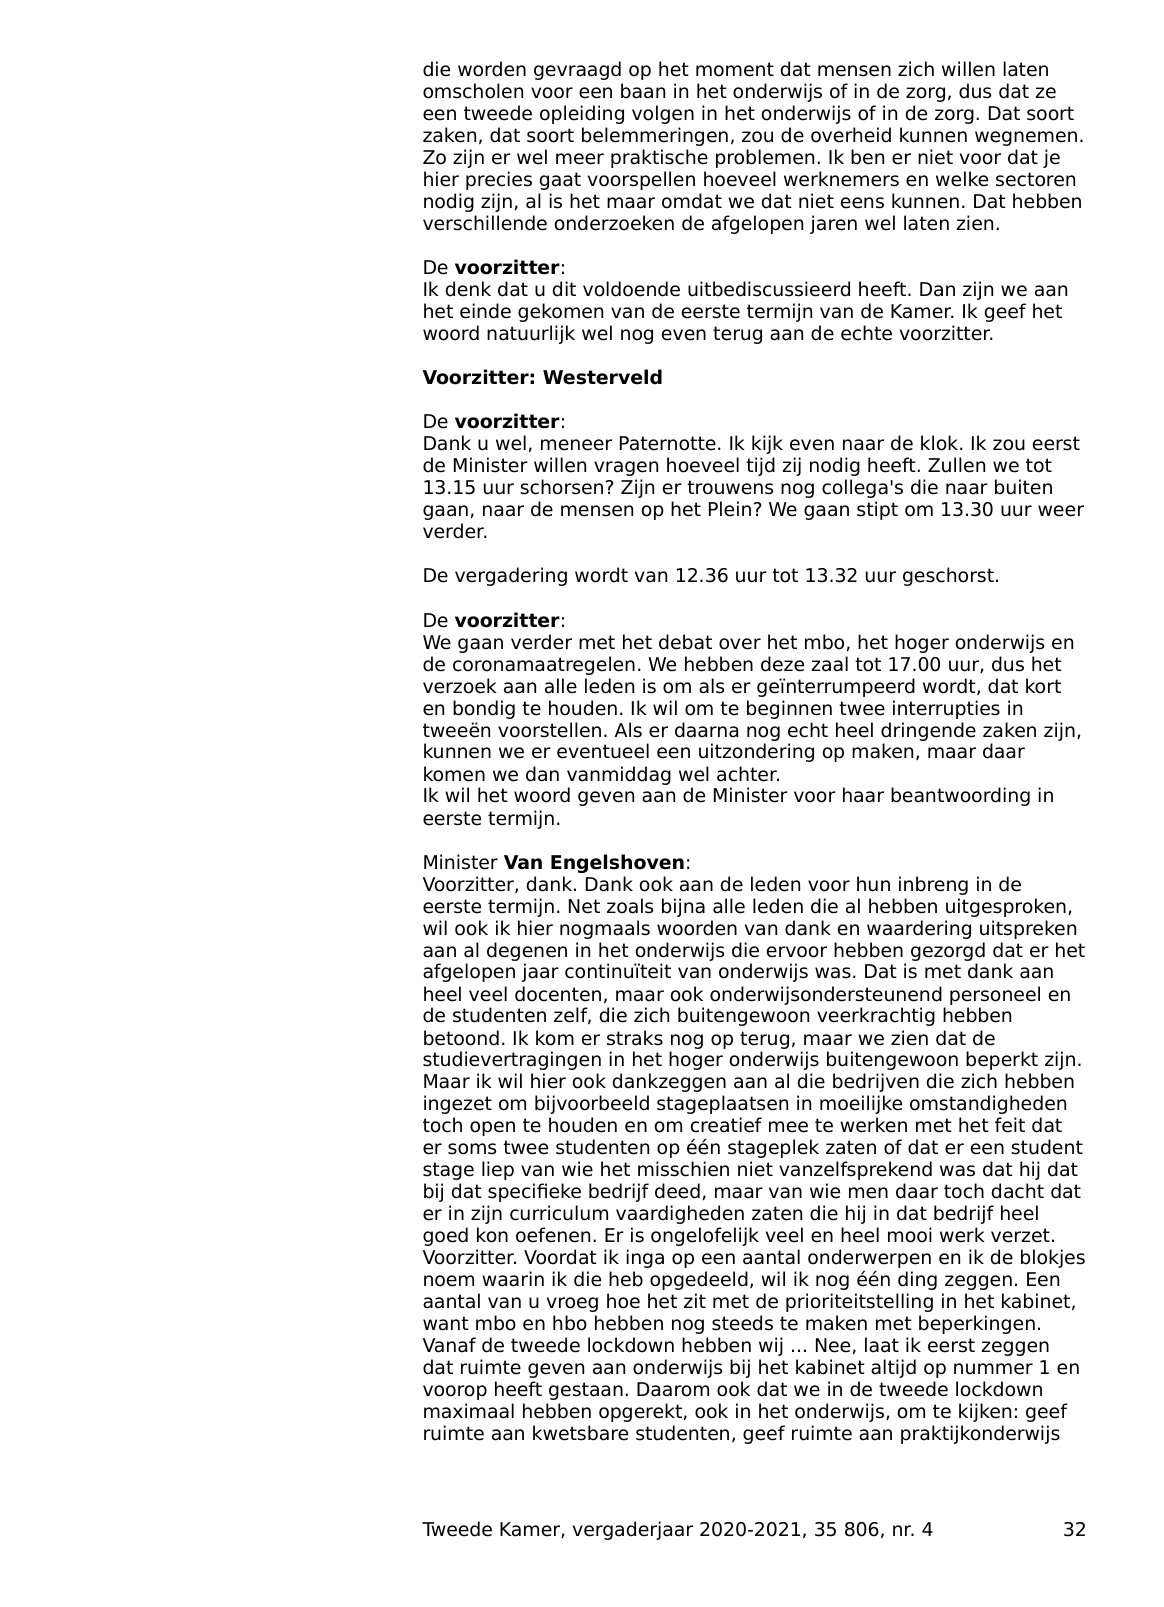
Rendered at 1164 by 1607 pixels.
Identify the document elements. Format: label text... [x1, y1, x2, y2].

text Dank u wel, meneer Paternotte. Ik kijk even naar de klok. Ik zou eerst de Minister willen vragen hoeveel tijd zij nodig heeft. Zullen we tot 13.15 uur schorsen? Zijn er trouwens nog collega's die naar buiten gaan, naar de mensen op het Plein? We gaan stipt om 13.30 uur weer verder. [422, 433, 1087, 543]
subtitle Voorzitter: Westerveld [422, 367, 1087, 389]
text We gaan verder met het debat over het mbo, het hoger onderwijs en de coronamaatregelen. We hebben deze zaal tot 17.00 uur, dus het verzoek aan alle leden is om als er geïnterrumpeerd wordt, dat kort en bondig te houden. Ik wil om te beginnen twee interrupties in tweeën voorstellen. Als er daarna nog echt heel dringende zaken zijn, kunnen we er eventueel een uitzondering op maken, maar daar komen we dan vanmiddag wel achter. [422, 632, 1087, 785]
text De voorzitter: [422, 257, 1087, 279]
text die worden gevraagd op het moment dat mensen zich willen laten omscholen voor een baan in het onderwijs of in de zorg, dus dat ze een tweede opleiding volgen in het onderwijs of in de zorg. Dat soort zaken, dat soort belemmeringen, zou de overheid kunnen wegnemen. Zo zijn er wel meer praktische problemen. Ik ben er niet voor dat je hier precies gaat voorspellen hoeveel werknemers en welke sectoren nodig zijn, al is het maar omdat we dat niet eens kunnen. Dat hebben verschillende onderzoeken de afgelopen jaren wel laten zien. [422, 59, 1087, 235]
text Voorzitter. Voordat ik inga op een aantal onderwerpen en ik de blokjes noem waarin ik die heb opgedeeld, wil ik nog één ding zeggen. Een aantal van u vroeg hoe het zit met de prioriteitstelling in het kabinet, want mbo en hbo hebben nog steeds te maken met beperkingen. Vanaf de tweede lockdown hebben wij ... Nee, laat ik eerst zeggen dat ruimte geven aan onderwijs bij het kabinet altijd op nummer 1 en voorop heeft gestaan. Daarom ook dat we in de tweede lockdown maximaal hebben opgerekt, ook in het onderwijs, om te kijken: geef ruimte aan kwetsbare studenten, geef ruimte aan praktijkonderwijs [422, 1247, 1087, 1445]
text Ik denk dat u dit voldoende uitbediscussieerd heeft. Dan zijn we aan het einde gekomen van de eerste termijn van de Kamer. Ik geef het woord natuurlijk wel nog even terug aan de echte voorzitter. [422, 279, 1087, 345]
text De voorzitter: [422, 609, 1087, 632]
text De vergadering wordt van 12.36 uur tot 13.32 uur geschorst. [422, 565, 1087, 587]
text Ik wil het woord geven aan de Minister voor haar beantwoording in eerste termijn. [422, 785, 1087, 829]
text Minister Van Engelshoven: [422, 852, 1087, 873]
text Voorzitter, dank. Dank ook aan de leden voor hun inbreng in de eerste termijn. Net zoals bijna alle leden die al hebben uitgesproken, wil ook ik hier nogmaals woorden van dank en waardering uitspreken aan al degenen in het onderwijs die ervoor hebben gezorgd dat er het afgelopen jaar continuïteit van onderwijs was. Dat is met dank aan heel veel docenten, maar ook onderwijsondersteunend personeel en de studenten zelf, die zich buitengewoon veerkrachtig hebben betoond. Ik kom er straks nog op terug, maar we zien dat de studievertragingen in het hoger onderwijs buitengewoon beperkt zijn. Maar ik wil hier ook dankzeggen aan al die bedrijven die zich hebben ingezet om bijvoorbeeld stageplaatsen in moeilijke omstandigheden toch open te houden en om creatief mee te werken met het feit dat er soms twee studenten op één stageplek zaten of dat er een student stage liep van wie het misschien niet vanzelfsprekend was dat hij dat bij dat specifieke bedrijf deed, maar van wie men daar toch dacht dat er in zijn curriculum vaardigheden zaten die hij in dat bedrijf heel goed kon oefenen. Er is ongelofelijk veel en heel mooi werk verzet. [422, 873, 1087, 1247]
text De voorzitter: [422, 411, 1087, 433]
